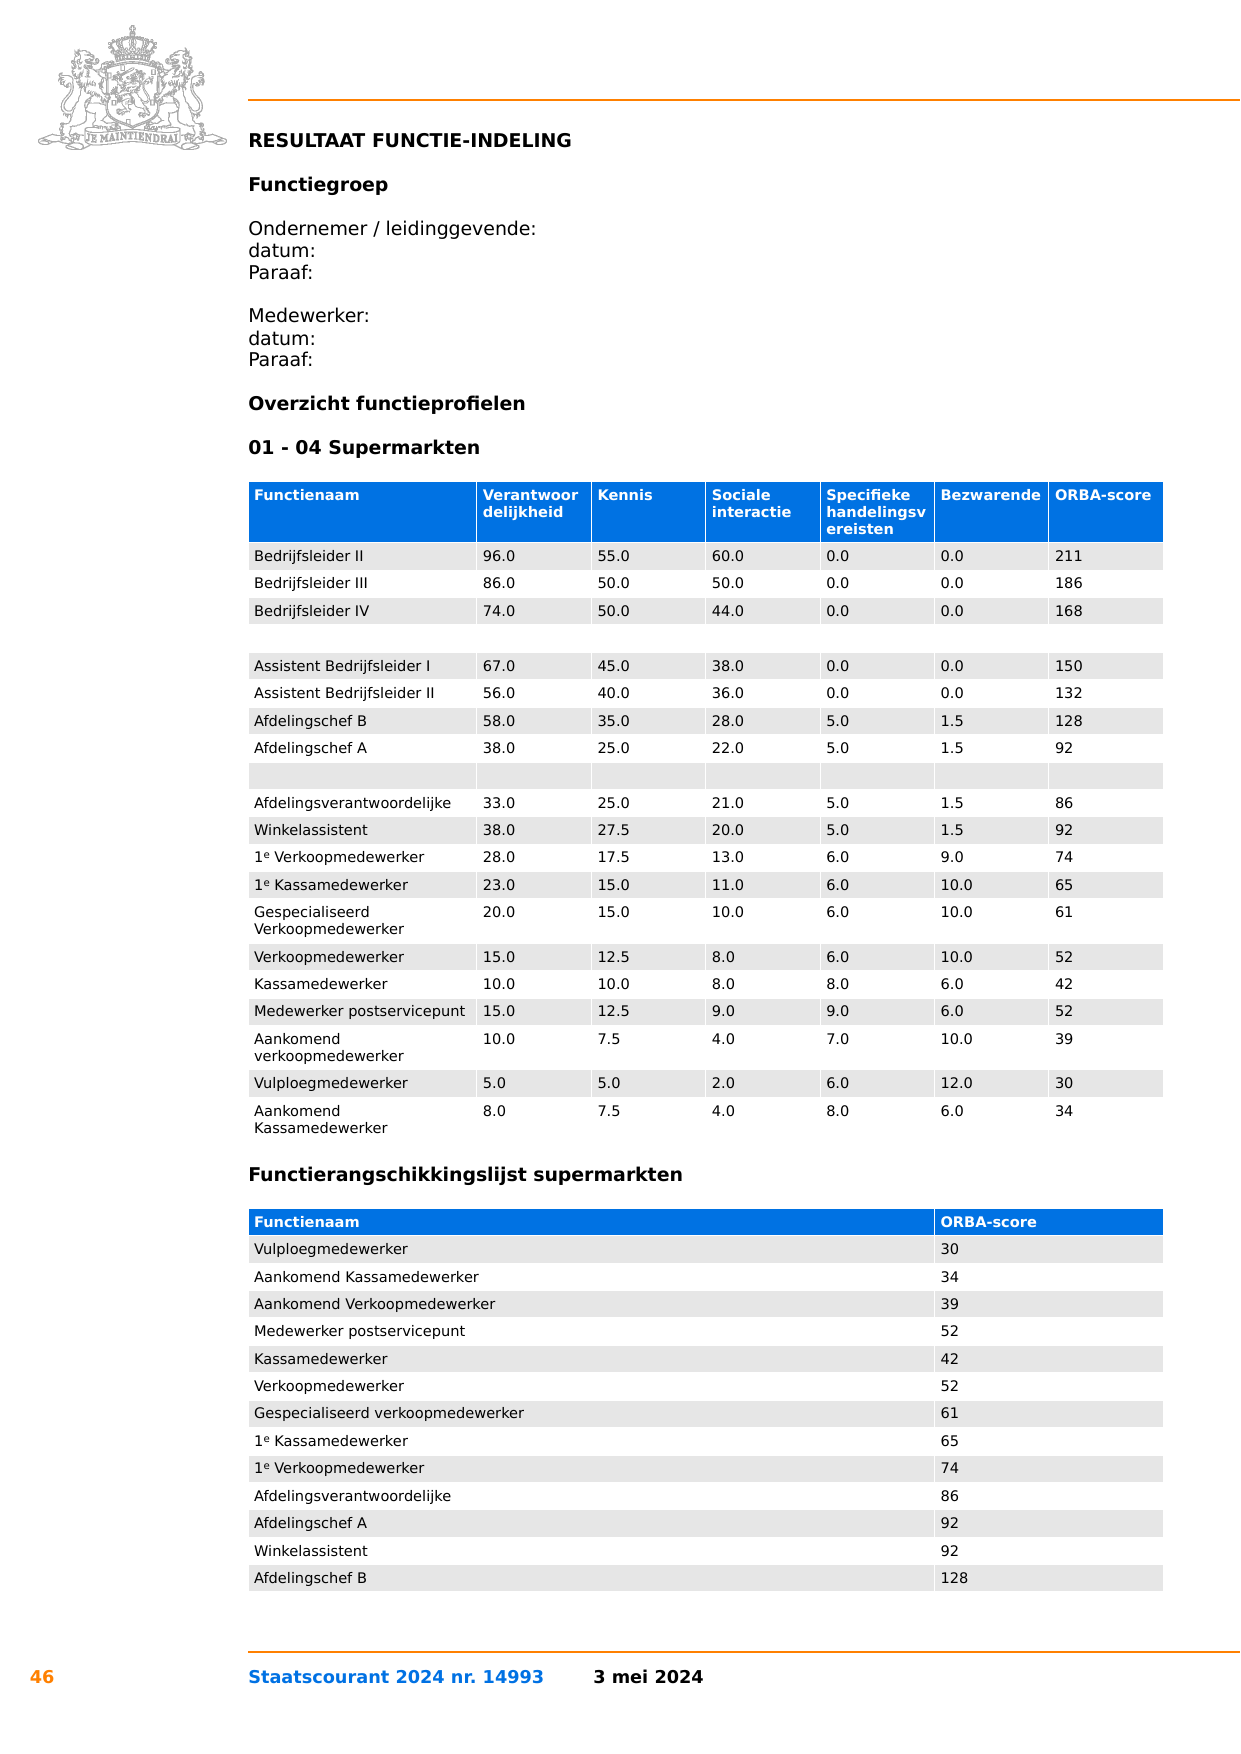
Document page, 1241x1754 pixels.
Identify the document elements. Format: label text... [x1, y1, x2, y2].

table_cell Vulploegmedewerker [249, 1070, 476, 1097]
table_cell 5.0 [592, 1070, 705, 1097]
table_cell Kassamedewerker [249, 971, 476, 998]
table_cell 86 [935, 1483, 1163, 1509]
table_cell [592, 626, 705, 652]
table_cell 9.0 [935, 845, 1048, 871]
table_cell 36.0 [706, 680, 820, 707]
table_cell 150 [1049, 653, 1163, 679]
table_cell 128 [1049, 708, 1163, 734]
table_cell 38.0 [477, 817, 591, 844]
table_cell Afdelingsverantwoordelijke [249, 1483, 934, 1509]
table_cell 74.0 [477, 598, 591, 624]
table_cell 61 [1049, 900, 1163, 943]
table_cell 74 [935, 1456, 1163, 1482]
table_cell 7.5 [592, 1026, 705, 1069]
table_cell 28.0 [477, 845, 591, 871]
table_cell 7.0 [821, 1026, 934, 1069]
table_cell 92 [1049, 735, 1163, 761]
table_cell 10.0 [477, 971, 591, 998]
table_cell 52 [1049, 999, 1163, 1025]
table_cell 52 [935, 1319, 1163, 1345]
table_cell [706, 763, 820, 789]
table_cell 5.0 [821, 817, 934, 844]
table_cell [592, 763, 705, 789]
table_cell 1e Verkoopmedewerker [249, 1456, 934, 1482]
subtitle Functierangschikkingslijst supermarkten [248, 1164, 1163, 1186]
table_cell Assistent Bedrijfsleider I [249, 653, 476, 679]
table_cell 92 [935, 1510, 1163, 1537]
table_cell 55.0 [592, 543, 705, 570]
table_cell 8.0 [821, 1098, 934, 1141]
text Ondernemer / leidinggevende: [248, 218, 1163, 239]
table_cell 6.0 [821, 1070, 934, 1097]
table_cell 50.0 [706, 571, 820, 597]
table_cell Medewerker postservicepunt [249, 999, 476, 1025]
table_cell 12.5 [592, 944, 705, 970]
table_cell 60.0 [706, 543, 820, 570]
table_cell 40.0 [592, 680, 705, 707]
table_cell 42 [1049, 971, 1163, 998]
table_cell Vulploegmedewerker [249, 1236, 934, 1263]
table_cell 61 [935, 1401, 1163, 1427]
table_cell 6.0 [821, 900, 934, 943]
table_cell 1e Kassamedewerker [249, 872, 476, 898]
table_cell 186 [1049, 571, 1163, 597]
table_cell 9.0 [821, 999, 934, 1025]
table_cell 0.0 [821, 680, 934, 707]
table_cell [477, 626, 591, 652]
table_cell 168 [1049, 598, 1163, 624]
table_header Verantwoordelijkheid [477, 482, 591, 542]
table_cell 92 [935, 1538, 1163, 1564]
table_header Functienaam [249, 482, 476, 542]
table_cell 52 [1049, 944, 1163, 970]
table_cell 27.5 [592, 817, 705, 844]
table_cell Verkoopmedewerker [249, 944, 476, 970]
text Medewerker: [248, 305, 1163, 327]
table_cell Afdelingsverantwoordelijke [249, 790, 476, 816]
table_cell 6.0 [935, 999, 1048, 1025]
table_cell 1e Verkoopmedewerker [249, 845, 476, 871]
table_cell 6.0 [821, 872, 934, 898]
table_cell 42 [935, 1346, 1163, 1372]
table_cell 44.0 [706, 598, 820, 624]
table_cell 211 [1049, 543, 1163, 570]
table_cell 0.0 [821, 598, 934, 624]
table_cell 45.0 [592, 653, 705, 679]
table_cell [935, 626, 1048, 652]
table_cell Bedrijfsleider III [249, 571, 476, 597]
table_cell [821, 763, 934, 789]
table_cell [821, 626, 934, 652]
table_cell 52 [935, 1373, 1163, 1400]
table_cell 5.0 [821, 790, 934, 816]
table_cell 0.0 [821, 543, 934, 570]
table_cell Kassamedewerker [249, 1346, 934, 1372]
subtitle 01 - 04 Supermarkten [248, 437, 1163, 459]
table_cell Assistent Bedrijfsleider II [249, 680, 476, 707]
table_cell Afdelingschef B [249, 1565, 934, 1591]
table_cell 1e Kassamedewerker [249, 1428, 934, 1454]
table_cell 5.0 [477, 1070, 591, 1097]
table_cell 86 [1049, 790, 1163, 816]
table_cell 56.0 [477, 680, 591, 707]
text Paraaf: [248, 262, 1163, 283]
table_cell 4.0 [706, 1098, 820, 1141]
table_cell 12.5 [592, 999, 705, 1025]
table_cell 20.0 [477, 900, 591, 943]
table_cell 67.0 [477, 653, 591, 679]
table_cell 5.0 [821, 735, 934, 761]
table_cell 132 [1049, 680, 1163, 707]
table_cell [935, 763, 1048, 789]
table_cell Winkelassistent [249, 1538, 934, 1564]
table_cell Afdelingschef A [249, 1510, 934, 1537]
table_cell 9.0 [706, 999, 820, 1025]
table_cell 38.0 [706, 653, 820, 679]
table_cell Aankomend Verkoopmedewerker [249, 1291, 934, 1317]
table_cell Medewerker postservicepunt [249, 1319, 934, 1345]
table_cell Verkoopmedewerker [249, 1373, 934, 1400]
table_cell 10.0 [935, 1026, 1048, 1069]
table_cell 38.0 [477, 735, 591, 761]
table_cell Aankomend Kassamedewerker [249, 1264, 934, 1290]
table_cell [1049, 763, 1163, 789]
table_cell 34 [935, 1264, 1163, 1290]
table_cell [249, 763, 476, 789]
table_cell 8.0 [477, 1098, 591, 1141]
table_cell 22.0 [706, 735, 820, 761]
table_cell 58.0 [477, 708, 591, 734]
table_cell 0.0 [935, 598, 1048, 624]
table_header Specifieke handelingsvereisten [821, 482, 934, 542]
table_header Kennis [592, 482, 705, 542]
table_cell 8.0 [706, 971, 820, 998]
table_cell Gespecialiseerd verkoopmedewerker [249, 1401, 934, 1427]
table_cell 15.0 [477, 999, 591, 1025]
table_cell 17.5 [592, 845, 705, 871]
table_cell 50.0 [592, 598, 705, 624]
table_header Bezwarende [935, 482, 1048, 542]
table_cell Aankomend Kassamedewerker [249, 1098, 476, 1141]
table_cell 1.5 [935, 708, 1048, 734]
table_cell 0.0 [935, 571, 1048, 597]
table_cell 8.0 [821, 971, 934, 998]
table_cell 0.0 [821, 571, 934, 597]
table_cell [706, 626, 820, 652]
table_cell 10.0 [935, 944, 1048, 970]
table_cell 2.0 [706, 1070, 820, 1097]
table_cell 39 [1049, 1026, 1163, 1069]
table_cell 1.5 [935, 817, 1048, 844]
table_cell Aankomend verkoopmedewerker [249, 1026, 476, 1069]
subtitle Functiegroep [248, 174, 1163, 196]
table_cell Afdelingschef A [249, 735, 476, 761]
picture [38, 25, 227, 150]
table_cell 20.0 [706, 817, 820, 844]
table_header Functienaam [249, 1209, 934, 1235]
table_header Sociale interactie [706, 482, 820, 542]
table_cell 15.0 [477, 944, 591, 970]
table_cell [477, 763, 591, 789]
table_cell [1049, 626, 1163, 652]
table_cell 30 [935, 1236, 1163, 1263]
table_cell 25.0 [592, 790, 705, 816]
table_cell 30 [1049, 1070, 1163, 1097]
table_cell Bedrijfsleider IV [249, 598, 476, 624]
table_cell 10.0 [706, 900, 820, 943]
table_cell 4.0 [706, 1026, 820, 1069]
table_cell 10.0 [592, 971, 705, 998]
table_cell 1.5 [935, 790, 1048, 816]
table_cell 15.0 [592, 872, 705, 898]
table_cell 10.0 [935, 900, 1048, 943]
table_cell 1.5 [935, 735, 1048, 761]
table_cell 6.0 [821, 944, 934, 970]
table_cell 12.0 [935, 1070, 1048, 1097]
table_cell 0.0 [935, 680, 1048, 707]
table_cell 39 [935, 1291, 1163, 1317]
table_header ORBA-score [935, 1209, 1163, 1235]
table_cell 96.0 [477, 543, 591, 570]
table_cell Gespecialiseerd Verkoopmedewerker [249, 900, 476, 943]
text datum: [248, 327, 1163, 349]
table_cell 6.0 [935, 971, 1048, 998]
subtitle Overzicht functieprofielen [248, 393, 1163, 415]
table_cell 33.0 [477, 790, 591, 816]
table_cell 25.0 [592, 735, 705, 761]
table_cell 21.0 [706, 790, 820, 816]
table_cell [249, 626, 476, 652]
table_cell 8.0 [706, 944, 820, 970]
table_cell 5.0 [821, 708, 934, 734]
table_cell 13.0 [706, 845, 820, 871]
text Paraaf: [248, 349, 1163, 371]
table_cell 50.0 [592, 571, 705, 597]
table_cell 65 [1049, 872, 1163, 898]
table_cell Winkelassistent [249, 817, 476, 844]
table_cell 6.0 [821, 845, 934, 871]
table_cell 23.0 [477, 872, 591, 898]
table_cell 15.0 [592, 900, 705, 943]
table_cell 92 [1049, 817, 1163, 844]
subtitle RESULTAAT FUNCTIE-INDELING [248, 130, 1163, 152]
text datum: [248, 239, 1163, 262]
table_cell 65 [935, 1428, 1163, 1454]
table_cell 28.0 [706, 708, 820, 734]
table_cell 11.0 [706, 872, 820, 898]
table_cell 7.5 [592, 1098, 705, 1141]
table_header ORBA-score [1049, 482, 1163, 542]
table_cell Bedrijfsleider II [249, 543, 476, 570]
table_cell 0.0 [935, 653, 1048, 679]
table_cell 10.0 [477, 1026, 591, 1069]
table_cell 74 [1049, 845, 1163, 871]
table_cell 0.0 [935, 543, 1048, 570]
table_cell 86.0 [477, 571, 591, 597]
table_cell 6.0 [935, 1098, 1048, 1141]
table_cell 34 [1049, 1098, 1163, 1141]
table_cell 0.0 [821, 653, 934, 679]
table_cell 35.0 [592, 708, 705, 734]
table_cell 128 [935, 1565, 1163, 1591]
table_cell 10.0 [935, 872, 1048, 898]
table_cell Afdelingschef B [249, 708, 476, 734]
